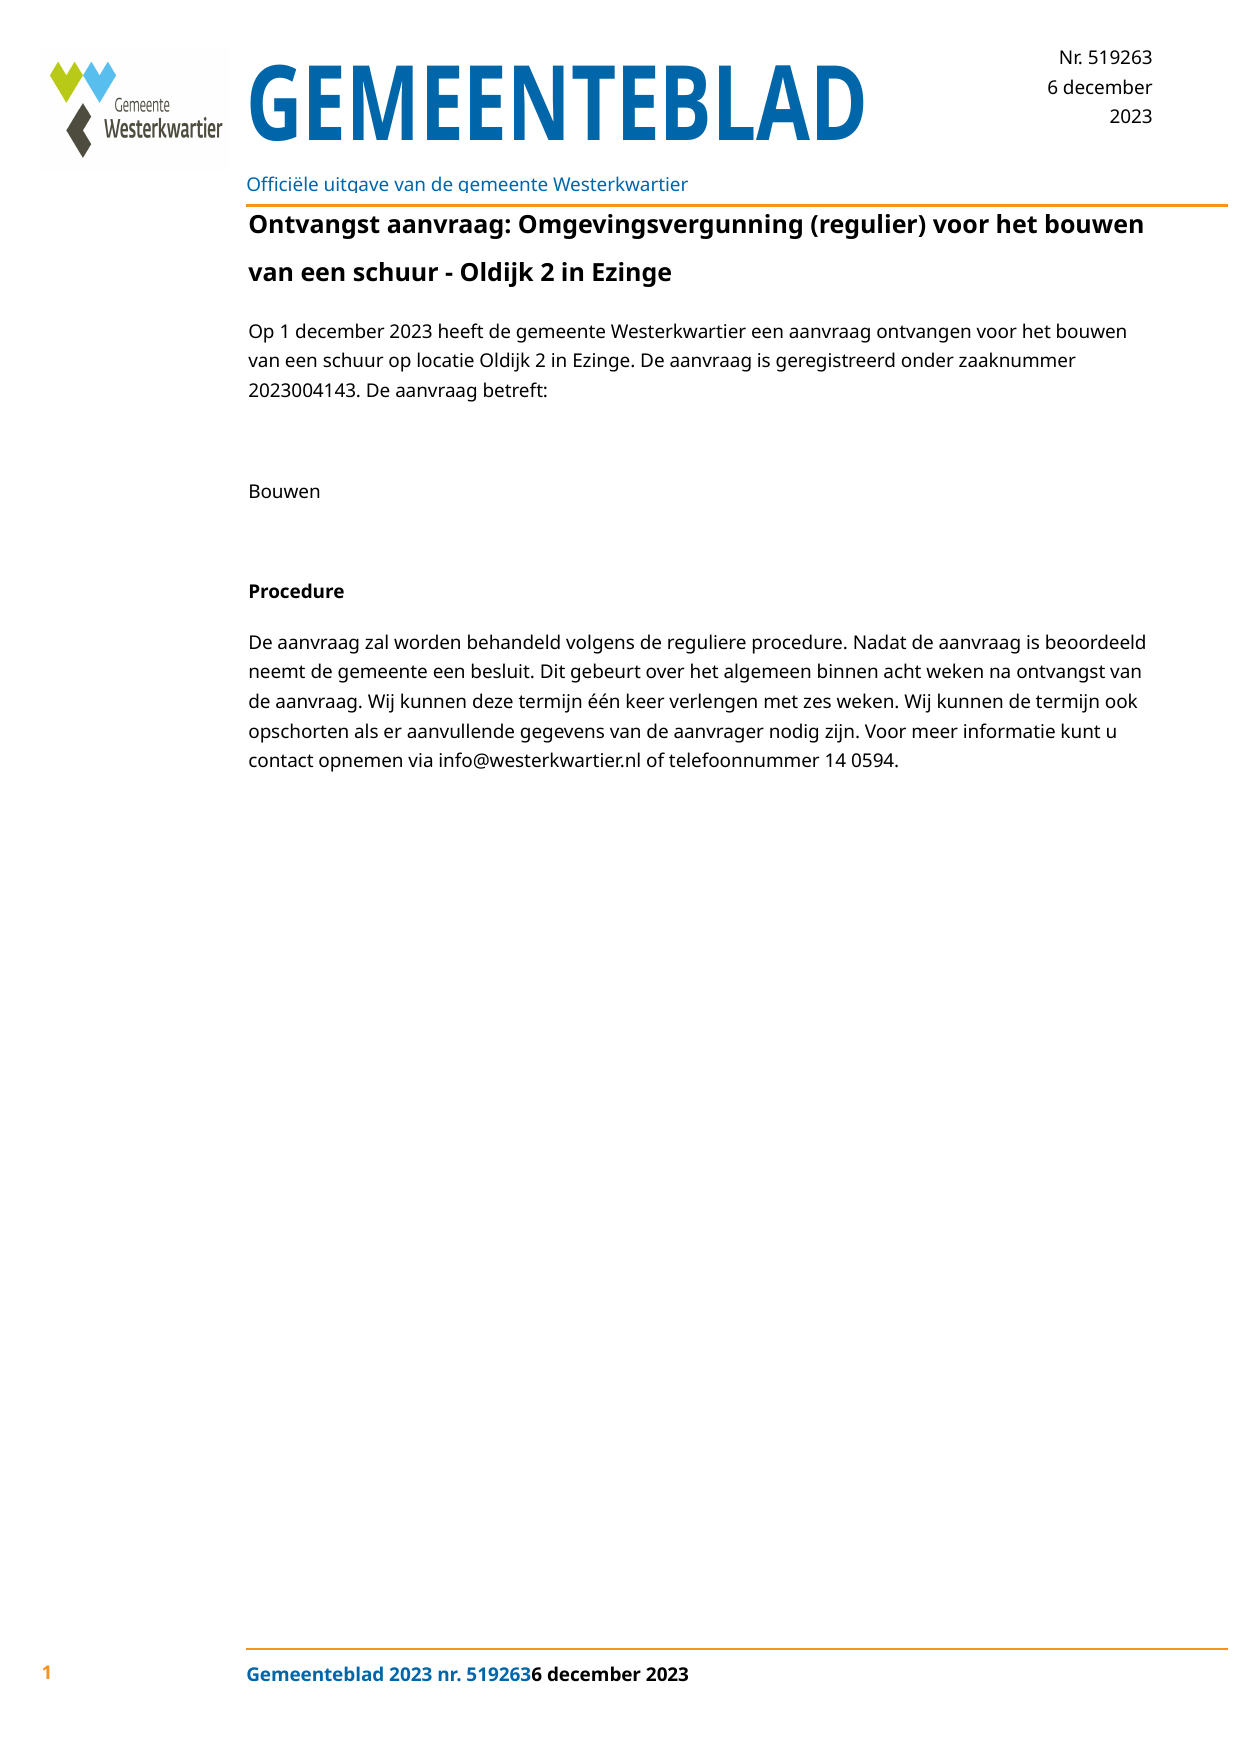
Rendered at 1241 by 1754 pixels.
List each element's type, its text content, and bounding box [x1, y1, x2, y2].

text Op 1 december 2023 heeft de gemeente Westerkwartier een aanvraag ontvangen voor het bouwen van een schuur op locatie Oldijk 2 in Ezinge. De aanvraag is geregistreerd onder zaaknummer 2023004143. De aanvraag betreft: [248, 318, 1152, 403]
text Ontvangst aanvraag: Omgevingsvergunning (regulier) voor het bouwen van een schuur - Oldijk 2 in Ezinge [248, 207, 1152, 288]
text De aanvraag zal worden behandeld volgens de reguliere procedure. Nadat de aanvraag is beoordeeld neemt de gemeente een besluit. Dit gebeurt over het algemeen binnen acht weken na ontvangst van de aanvraag. Wij kunnen deze termijn één keer verlengen met zes weken. Wij kunnen de termijn ook opschorten als er aanvullende gegevens van de aanvrager nodig zijn. Voor meer informatie kunt u contact opnemen via info@westerkwartier.nl of telefoonnummer 14 0594. [248, 629, 1152, 773]
text Bouwen [248, 478, 1152, 504]
text Procedure [248, 579, 1152, 604]
picture [41, 47, 231, 172]
